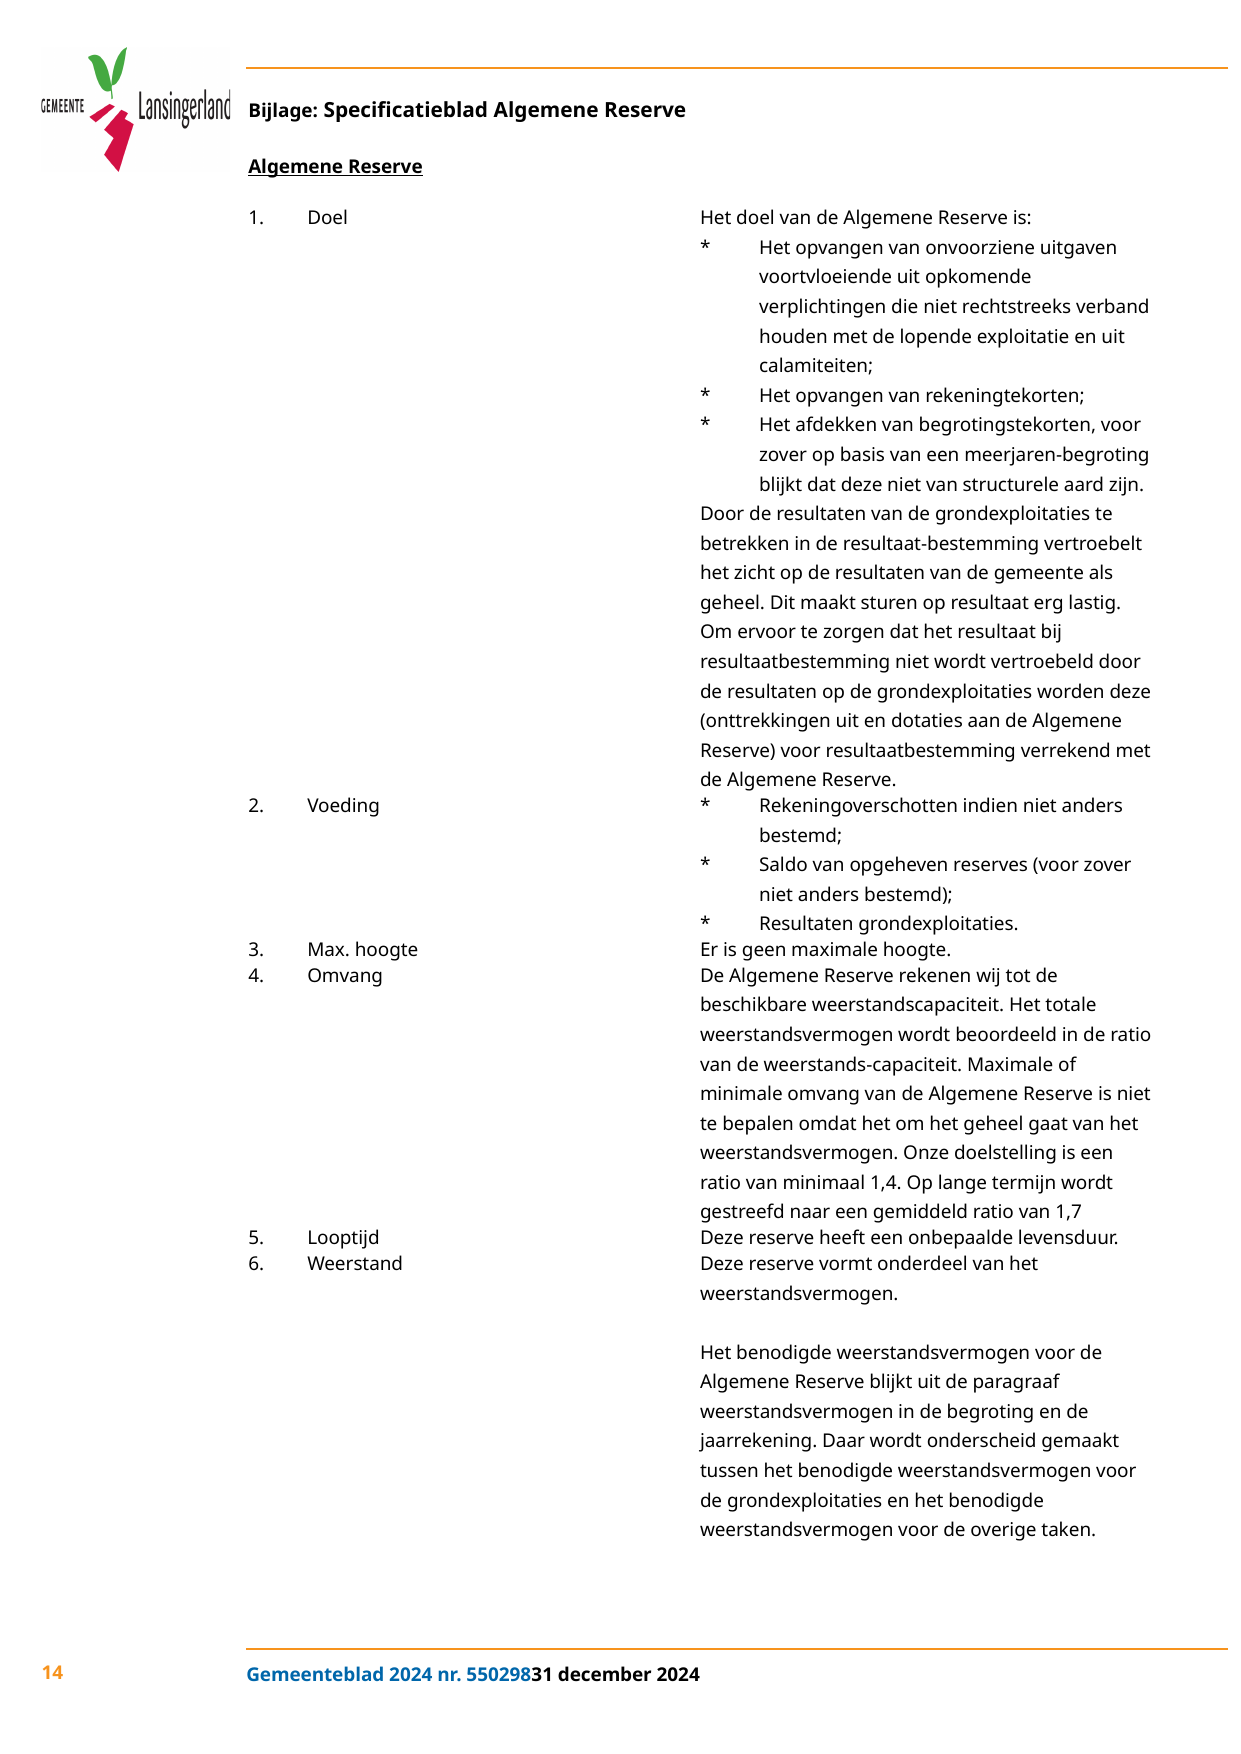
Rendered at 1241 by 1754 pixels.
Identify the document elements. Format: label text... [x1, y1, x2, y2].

table_cell Er is geen maximale hoogte. [700, 936, 1152, 962]
table_cell De Algemene Reserve rekenen wij tot de beschikbare weerstandscapaciteit. Het totale weerstandsvermogen wordt beoordeeld in de ratio van de weerstands-capaciteit. Maximale of minimale omvang van de Algemene Reserve is niet te bepalen omdat het om het geheel gaat van het weerstandsvermogen. Onze doelstelling is een ratio van minimaal 1,4. Op lange termijn wordt gestreefd naar een gemiddeld ratio van 1,7 [700, 962, 1152, 1224]
table_cell Het doel van de Algemene Reserve is: Het opvangen van onvoorziene uitgaven voortvloeiende uit opkomende verplichtingen die niet rechtstreeks verband houden met de lopende exploitatie en uit calamiteiten; Het opvangen van rekeningtekorten; Het afdekken van begrotingstekorten, voor zover op basis van een meerjaren-begroting blijkt dat deze niet van structurele aard zijn. Door de resultaten van de grondexploitaties te betrekken in de resultaat-bestemming vertroebelt het zicht op de resultaten van de gemeente als geheel. Dit maakt sturen op resultaat erg lastig. Om ervoor te zorgen dat het resultaat bij resultaatbestemming niet wordt vertroebeld door de resultaten op de grondexploitaties worden deze (onttrekkingen uit en dotaties aan de Algemene Reserve) voor resultaatbestemming verrekend met de Algemene Reserve. [700, 205, 1152, 792]
table_cell Voeding [248, 792, 700, 936]
table_cell Rekeningoverschotten indien niet anders bestemd; Saldo van opgeheven reserves (voor zover niet anders bestemd); Resultaten grondexploitaties. [700, 792, 1152, 936]
table_cell Max. hoogte [248, 936, 700, 962]
table_cell [248, 179, 1152, 204]
table_header Algemene Reserve [248, 153, 1152, 179]
table_cell Deze reserve heeft een onbepaalde levensduur. [700, 1225, 1152, 1250]
text Bijlage: Specificatieblad Algemene Reserve [248, 95, 1152, 123]
table_cell Looptijd [248, 1225, 700, 1250]
picture [41, 47, 231, 172]
table_cell Weerstand [248, 1250, 700, 1542]
table_cell Deze reserve vormt onderdeel van het weerstandsvermogen. Het benodigde weerstandsvermogen voor de Algemene Reserve blijkt uit de paragraaf weerstandsvermogen in de begroting en de jaarrekening. Daar wordt onderscheid gemaakt tussen het benodigde weerstandsvermogen voor de grondexploitaties en het benodigde weerstandsvermogen voor de overige taken. [700, 1250, 1152, 1542]
table_cell Omvang [248, 962, 700, 1224]
table_cell Doel [248, 205, 700, 792]
